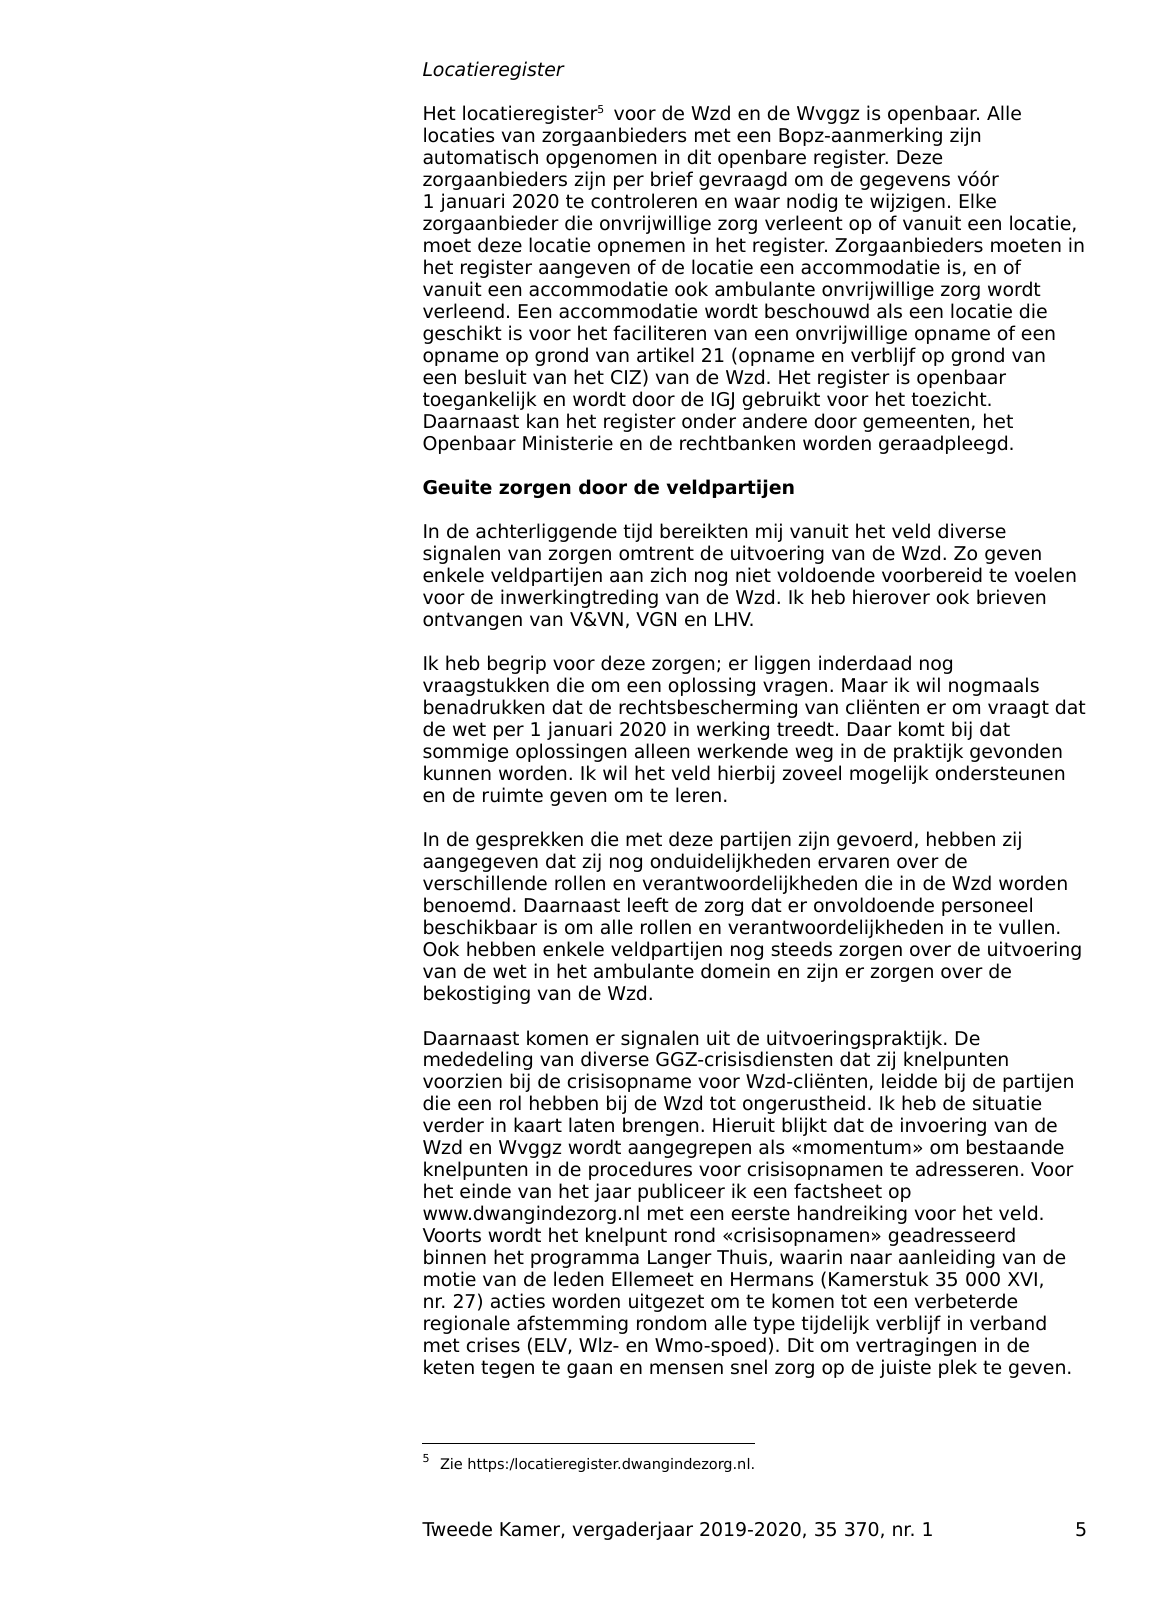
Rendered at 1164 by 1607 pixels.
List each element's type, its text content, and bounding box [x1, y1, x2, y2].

text Daarnaast komen er signalen uit de uitvoeringspraktijk. De mededeling van diverse GGZ-crisisdiensten dat zij knelpunten voorzien bij de crisisopname voor Wzd-cliënten, leidde bij de partijen die een rol hebben bij de Wzd tot ongerustheid. Ik heb de situatie verder in kaart laten brengen. Hieruit blijkt dat de invoering van de Wzd en Wvggz wordt aangegrepen als «momentum» om bestaande knelpunten in de procedures voor crisisopnamen te adresseren. Voor het einde van het jaar publiceer ik een factsheet op www.dwangindezorg.nl met een eerste handreiking voor het veld. Voorts wordt het knelpunt rond «crisisopnamen» geadresseerd binnen het programma Langer Thuis, waarin naar aanleiding van de motie van de leden Ellemeet en Hermans (Kamerstuk 35 000 XVI, nr. 27) acties worden uitgezet om te komen tot een verbeterde regionale afstemming rondom alle type tijdelijk verblijf in verband met crises (ELV, Wlz- en Wmo-spoed). Dit om vertragingen in de keten tegen te gaan en mensen snel zorg op de juiste plek te geven. [422, 1027, 1087, 1379]
text In de achterliggende tijd bereikten mij vanuit het veld diverse signalen van zorgen omtrent de uitvoering van de Wzd. Zo geven enkele veldpartijen aan zich nog niet voldoende voorbereid te voelen voor de inwerkingtreding van de Wzd. Ik heb hierover ook brieven ontvangen van V&VN, VGN en LHV. [422, 521, 1087, 631]
text Het locatieregister voor de Wzd en de Wvggz is openbaar. Alle locaties van zorgaanbieders met een Bopz-aanmerking zijn automatisch opgenomen in dit openbare register. Deze zorgaanbieders zijn per brief gevraagd om de gegevens vóór 1 januari 2020 te controleren en waar nodig te wijzigen. Elke zorgaanbieder die onvrijwillige zorg verleent op of vanuit een locatie, moet deze locatie opnemen in het register. Zorgaanbieders moeten in het register aangeven of de locatie een accommodatie is, en of vanuit een accommodatie ook ambulante onvrijwillige zorg wordt verleend. Een accommodatie wordt beschouwd als een locatie die geschikt is voor het faciliteren van een onvrijwillige opname of een opname op grond van artikel 21 (opname en verblijf op grond van een besluit van het CIZ) van de Wzd. Het register is openbaar toegankelijk en wordt door de IGJ gebruikt voor het toezicht. Daarnaast kan het register onder andere door gemeenten, het Openbaar Ministerie en de rechtbanken worden geraadpleegd. [422, 103, 1087, 455]
subtitle Locatieregister [422, 59, 1087, 81]
text Zie https:/locatieregister.dwangindezorg.nl. [422, 1452, 1087, 1474]
subtitle Geuite zorgen door de veldpartijen [422, 477, 1087, 499]
text Ik heb begrip voor deze zorgen; er liggen inderdaad nog vraagstukken die om een oplossing vragen. Maar ik wil nogmaals benadrukken dat de rechtsbescherming van cliënten er om vraagt dat de wet per 1 januari 2020 in werking treedt. Daar komt bij dat sommige oplossingen alleen werkende weg in de praktijk gevonden kunnen worden. Ik wil het veld hierbij zoveel mogelijk ondersteunen en de ruimte geven om te leren. [422, 653, 1087, 807]
text In de gesprekken die met deze partijen zijn gevoerd, hebben zij aangegeven dat zij nog onduidelijkheden ervaren over de verschillende rollen en verantwoordelijkheden die in de Wzd worden benoemd. Daarnaast leeft de zorg dat er onvoldoende personeel beschikbaar is om alle rollen en verantwoordelijkheden in te vullen. Ook hebben enkele veldpartijen nog steeds zorgen over de uitvoering van de wet in het ambulante domein en zijn er zorgen over de bekostiging van de Wzd. [422, 829, 1087, 1005]
